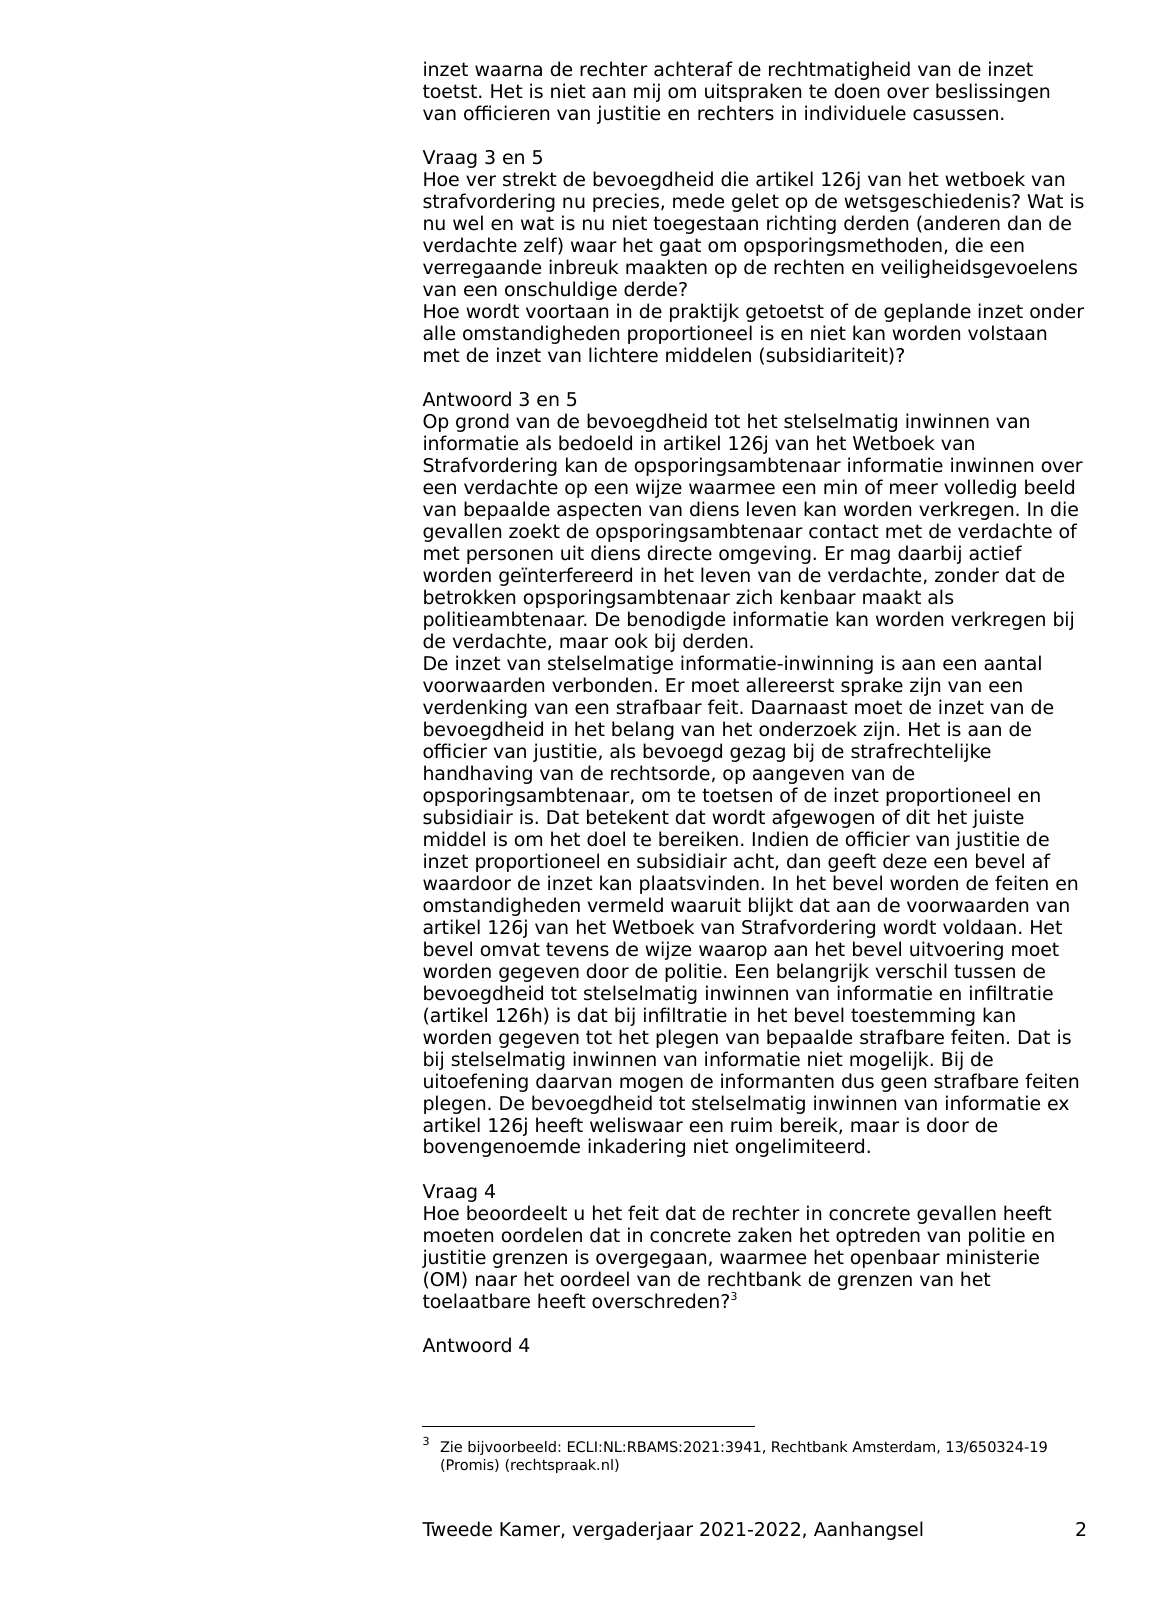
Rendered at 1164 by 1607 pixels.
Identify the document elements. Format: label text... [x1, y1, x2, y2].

text Zie bijvoorbeeld: ECLI:NL:RBAMS:2021:3941, Rechtbank Amsterdam, 13/650324-19 (Promis) (rechtspraak.nl) [422, 1435, 1087, 1474]
text inzet waarna de rechter achteraf de rechtmatigheid van de inzet toetst. Het is niet aan mij om uitspraken te doen over beslissingen van officieren van justitie en rechters in individuele casussen. [422, 59, 1087, 125]
text Antwoord 4 [422, 1335, 1087, 1357]
text Vraag 4 [422, 1181, 1087, 1203]
text De inzet van stelselmatige informatie-inwinning is aan een aantal voorwaarden verbonden. Er moet allereerst sprake zijn van een verdenking van een strafbaar feit. Daarnaast moet de inzet van de bevoegdheid in het belang van het onderzoek zijn. Het is aan de officier van justitie, als bevoegd gezag bij de strafrechtelijke handhaving van de rechtsorde, op aangeven van de opsporingsambtenaar, om te toetsen of de inzet proportioneel en subsidiair is. Dat betekent dat wordt afgewogen of dit het juiste middel is om het doel te bereiken. Indien de officier van justitie de inzet proportioneel en subsidiair acht, dan geeft deze een bevel af waardoor de inzet kan plaatsvinden. In het bevel worden de feiten en omstandigheden vermeld waaruit blijkt dat aan de voorwaarden van artikel 126j van het Wetboek van Strafvordering wordt voldaan. Het bevel omvat tevens de wijze waarop aan het bevel uitvoering moet worden gegeven door de politie. Een belangrijk verschil tussen de bevoegdheid tot stelselmatig inwinnen van informatie en infiltratie (artikel 126h) is dat bij infiltratie in het bevel toestemming kan worden gegeven tot het plegen van bepaalde strafbare feiten. Dat is bij stelselmatig inwinnen van informatie niet mogelijk. Bij de uitoefening daarvan mogen de informanten dus geen strafbare feiten plegen. De bevoegdheid tot stelselmatig inwinnen van informatie ex artikel 126j heeft weliswaar een ruim bereik, maar is door de bovengenoemde inkadering niet ongelimiteerd. [422, 653, 1087, 1158]
text Hoe wordt voortaan in de praktijk getoetst of de geplande inzet onder alle omstandigheden proportioneel is en niet kan worden volstaan met de inzet van lichtere middelen (subsidiariteit)? [422, 301, 1087, 367]
text Hoe ver strekt de bevoegdheid die artikel 126j van het wetboek van strafvordering nu precies, mede gelet op de wetsgeschiedenis? Wat is nu wel en wat is nu niet toegestaan richting derden (anderen dan de verdachte zelf) waar het gaat om opsporingsmethoden, die een verregaande inbreuk maakten op de rechten en veiligheidsgevoelens van een onschuldige derde? [422, 169, 1087, 301]
text Vraag 3 en 5 [422, 147, 1087, 169]
text Op grond van de bevoegdheid tot het stelselmatig inwinnen van informatie als bedoeld in artikel 126j van het Wetboek van Strafvordering kan de opsporingsambtenaar informatie inwinnen over een verdachte op een wijze waarmee een min of meer volledig beeld van bepaalde aspecten van diens leven kan worden verkregen. In die gevallen zoekt de opsporingsambtenaar contact met de verdachte of met personen uit diens directe omgeving. Er mag daarbij actief worden geïnterfereerd in het leven van de verdachte, zonder dat de betrokken opsporingsambtenaar zich kenbaar maakt als politieambtenaar. De benodigde informatie kan worden verkregen bij de verdachte, maar ook bij derden. [422, 411, 1087, 653]
text Hoe beoordeelt u het feit dat de rechter in concrete gevallen heeft moeten oordelen dat in concrete zaken het optreden van politie en justitie grenzen is overgegaan, waarmee het openbaar ministerie (OM) naar het oordeel van de rechtbank de grenzen van het toelaatbare heeft overschreden? [422, 1203, 1087, 1312]
text Antwoord 3 en 5 [422, 389, 1087, 411]
